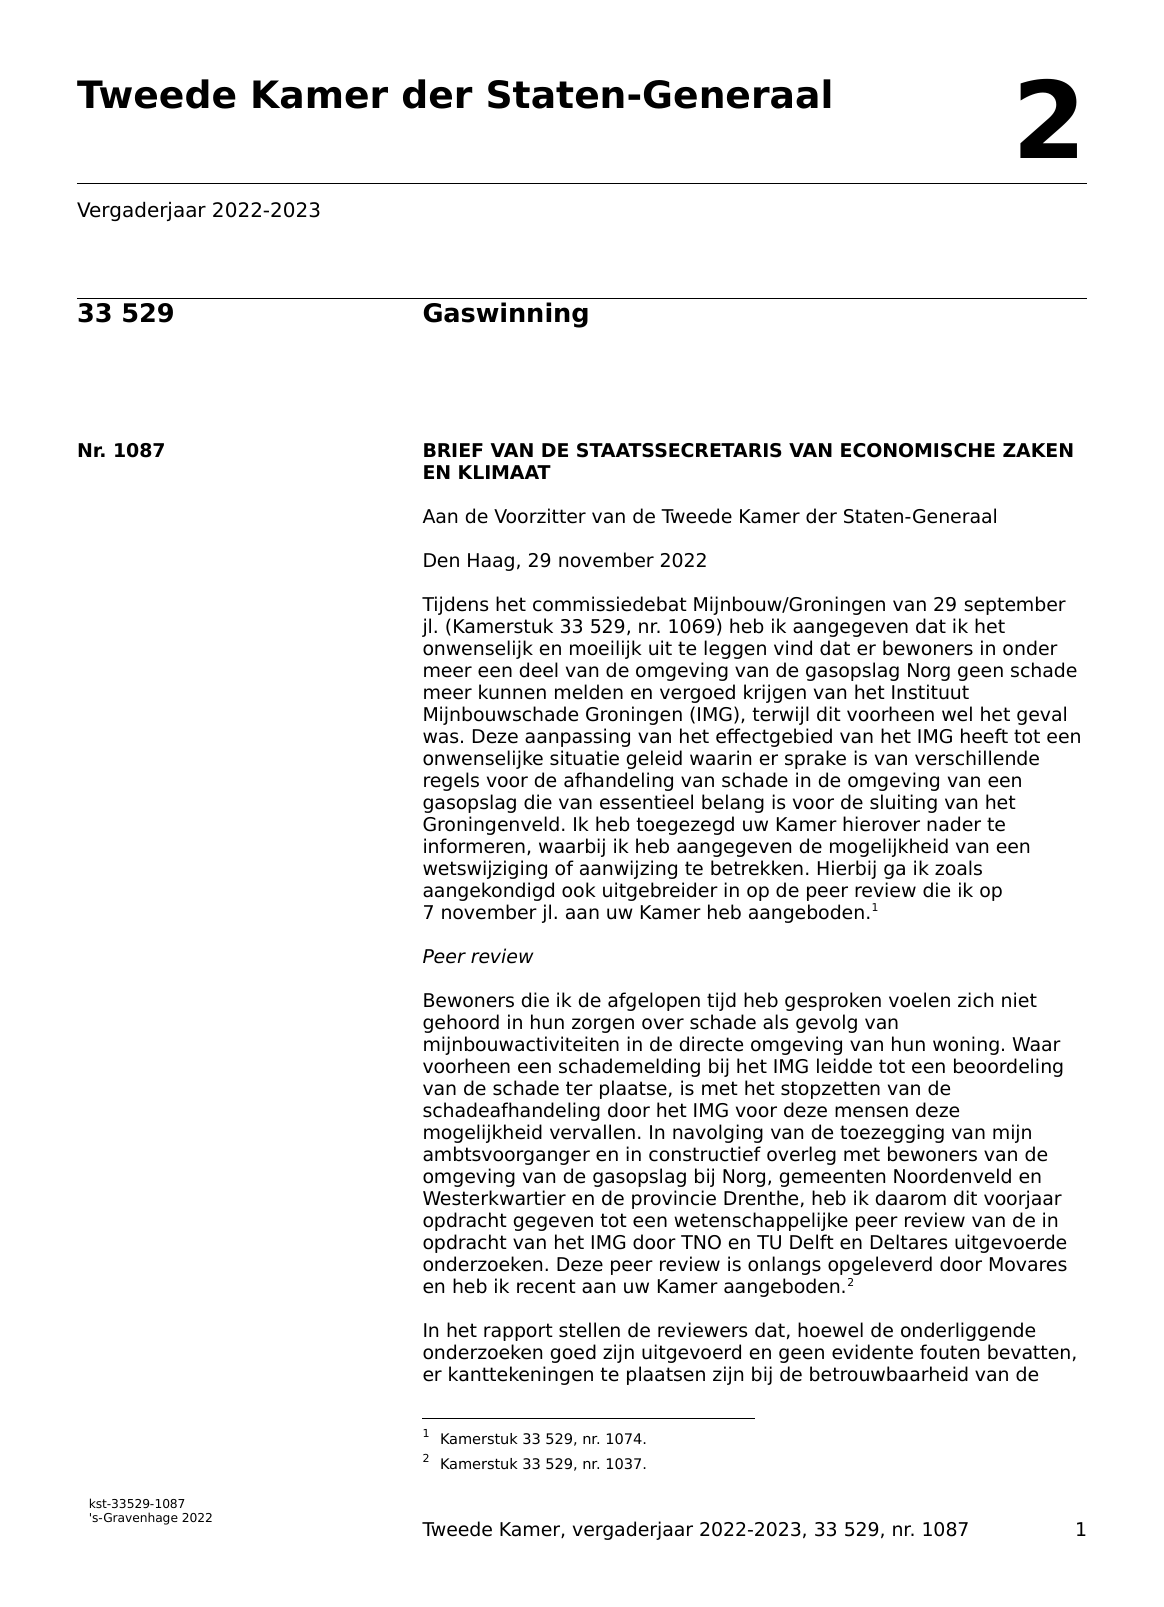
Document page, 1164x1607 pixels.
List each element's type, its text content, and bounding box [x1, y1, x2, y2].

text Kamerstuk 33 529, nr. 1037. [422, 1452, 1087, 1474]
text Den Haag, 29 november 2022 [422, 550, 1087, 572]
text 's-Gravenhage 2022 [88, 1511, 323, 1525]
subtitle 33 529 Gaswinning [77, 299, 1087, 329]
table_header 2 [886, 59, 1087, 183]
text kst-33529-1087 [88, 1497, 323, 1511]
subtitle Peer review [422, 946, 1087, 968]
text Aan de Voorzitter van de Tweede Kamer der Staten-Generaal [422, 506, 1087, 528]
text Bewoners die ik de afgelopen tijd heb gesproken voelen zich niet gehoord in hun zorgen over schade als gevolg van mijnbouwactiviteiten in de directe omgeving van hun woning. Waar voorheen een schademelding bij het IMG leidde tot een beoordeling van de schade ter plaatse, is met het stopzetten van de schadeafhandeling door het IMG voor deze mensen deze mogelijkheid vervallen. In navolging van de toezegging van mijn ambtsvoorganger en in constructief overleg met bewoners van de omgeving van de gasopslag bij Norg, gemeenten Noordenveld en Westerkwartier en de provincie Drenthe, heb ik daarom dit voorjaar opdracht gegeven tot een wetenschappelijke peer review van de in opdracht van het IMG door TNO en TU Delft en Deltares uitgevoerde onderzoeken. Deze peer review is onlangs opgeleverd door Movares en heb ik recent aan uw Kamer aangeboden. [422, 990, 1087, 1298]
table_header Tweede Kamer der Staten-Generaal [77, 59, 886, 183]
text Kamerstuk 33 529, nr. 1074. [422, 1427, 1087, 1449]
text Tijdens het commissiedebat Mijnbouw/Groningen van 29 september jl. (Kamerstuk 33 529, nr. 1069) heb ik aangegeven dat ik het onwenselijk en moeilijk uit te leggen vind dat er bewoners in onder meer een deel van de omgeving van de gasopslag Norg geen schade meer kunnen melden en vergoed krijgen van het Instituut Mijnbouwschade Groningen (IMG), terwijl dit voorheen wel het geval was. Deze aanpassing van het effectgebied van het IMG heeft tot een onwenselijke situatie geleid waarin er sprake is van verschillende regels voor de afhandeling van schade in de omgeving van een gasopslag die van essentieel belang is voor de sluiting van het Groningenveld. Ik heb toegezegd uw Kamer hierover nader te informeren, waarbij ik heb aangegeven de mogelijkheid van een wetswijziging of aanwijzing te betrekken. Hierbij ga ik zoals aangekondigd ook uitgebreider in op de peer review die ik op 7 november jl. aan uw Kamer heb aangeboden. [422, 594, 1087, 924]
table_cell Vergaderjaar 2022-2023 [77, 184, 1087, 298]
subtitle Nr. 1087 BRIEF VAN DE STAATSSECRETARIS VAN ECONOMISCHE ZAKEN EN KLIMAAT [77, 440, 1087, 484]
text In het rapport stellen de reviewers dat, hoewel de onderliggende onderzoeken goed zijn uitgevoerd en geen evidente fouten bevatten, er kanttekeningen te plaatsen zijn bij de betrouwbaarheid van de [422, 1320, 1087, 1386]
